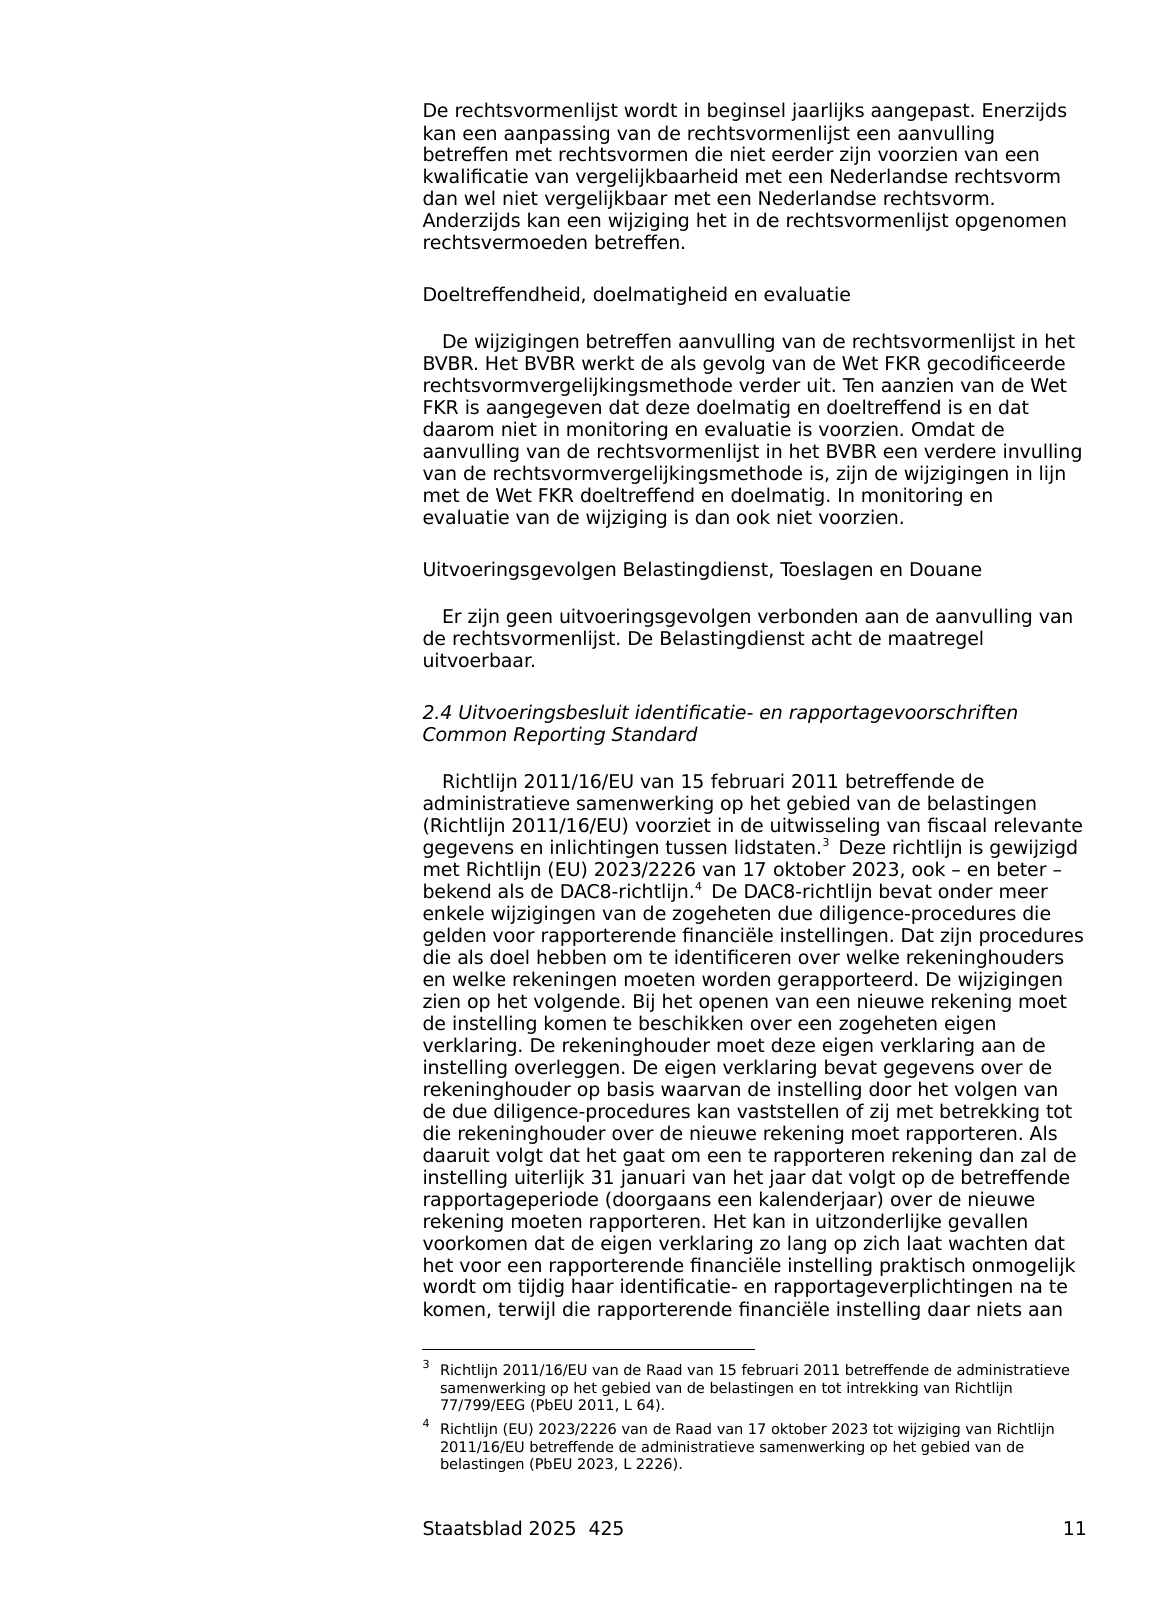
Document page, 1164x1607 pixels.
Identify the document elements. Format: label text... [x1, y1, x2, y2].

text De rechtsvormenlijst wordt in beginsel jaarlijks aangepast. Enerzijds kan een aanpassing van de rechtsvormenlijst een aanvulling betreffen met rechtsvormen die niet eerder zijn voorzien van een kwalificatie van vergelijkbaarheid met een Nederlandse rechtsvorm dan wel niet vergelijkbaar met een Nederlandse rechtsvorm. Anderzijds kan een wijziging het in de rechtsvormenlijst opgenomen rechtsvermoeden betreffen. [422, 100, 1087, 254]
text Richtlijn 2011/16/EU van de Raad van 15 februari 2011 betreffende de administratieve samenwerking op het gebied van de belastingen en tot intrekking van Richtlijn 77/799/EEG (PbEU 2011, L 64). [422, 1358, 1087, 1414]
subtitle Doeltreffendheid, doelmatigheid en evaluatie [422, 284, 1087, 306]
text Er zijn geen uitvoeringsgevolgen verbonden aan de aanvulling van de rechtsvormenlijst. De Belastingdienst acht de maatregel uitvoerbaar. [422, 606, 1087, 672]
text De wijzigingen betreffen aanvulling van de rechtsvormenlijst in het BVBR. Het BVBR werkt de als gevolg van de Wet FKR gecodificeerde rechtsvormvergelijkingsmethode verder uit. Ten aanzien van de Wet FKR is aangegeven dat deze doelmatig en doeltreffend is en dat daarom niet in monitoring en evaluatie is voorzien. Omdat de aanvulling van de rechtsvormenlijst in het BVBR een verdere invulling van de rechtsvormvergelijkingsmethode is, zijn de wijzigingen in lijn met de Wet FKR doeltreffend en doelmatig. In monitoring en evaluatie van de wijziging is dan ook niet voorzien. [422, 331, 1087, 529]
subtitle 2.4 Uitvoeringsbesluit identificatie- en rapportagevoorschriften Common Reporting Standard [422, 702, 1087, 746]
text Richtlijn 2011/16/EU van 15 februari 2011 betreffende de administratieve samenwerking op het gebied van de belastingen (Richtlijn 2011/16/EU) voorziet in de uitwisseling van fiscaal relevante gegevens en inlichtingen tussen lidstaten. Deze richtlijn is gewijzigd met Richtlijn (EU) 2023/2226 van 17 oktober 2023, ook – en beter – bekend als de DAC8-richtlijn. De DAC8-richtlijn bevat onder meer enkele wijzigingen van de zogeheten due diligence-procedures die gelden voor rapporterende financiële instellingen. Dat zijn procedures die als doel hebben om te identificeren over welke rekeninghouders en welke rekeningen moeten worden gerapporteerd. De wijzigingen zien op het volgende. Bij het openen van een nieuwe rekening moet de instelling komen te beschikken over een zogeheten eigen verklaring. De rekeninghouder moet deze eigen verklaring aan de instelling overleggen. De eigen verklaring bevat gegevens over de rekeninghouder op basis waarvan de instelling door het volgen van de due diligence-procedures kan vaststellen of zij met betrekking tot die rekeninghouder over de nieuwe rekening moet rapporteren. Als daaruit volgt dat het gaat om een te rapporteren rekening dan zal de instelling uiterlijk 31 januari van het jaar dat volgt op de betreffende rapportageperiode (doorgaans een kalenderjaar) over de nieuwe rekening moeten rapporteren. Het kan in uitzonderlijke gevallen voorkomen dat de eigen verklaring zo lang op zich laat wachten dat het voor een rapporterende financiële instelling praktisch onmogelijk wordt om tijdig haar identificatie- en rapportageverplichtingen na te komen, terwijl die rapporterende financiële instelling daar niets aan [422, 771, 1087, 1320]
text Richtlijn (EU) 2023/2226 van de Raad van 17 oktober 2023 tot wijziging van Richtlijn 2011/16/EU betreffende de administratieve samenwerking op het gebied van de belastingen (PbEU 2023, L 2226). [422, 1417, 1087, 1473]
subtitle Uitvoeringsgevolgen Belastingdienst, Toeslagen en Douane [422, 559, 1087, 581]
